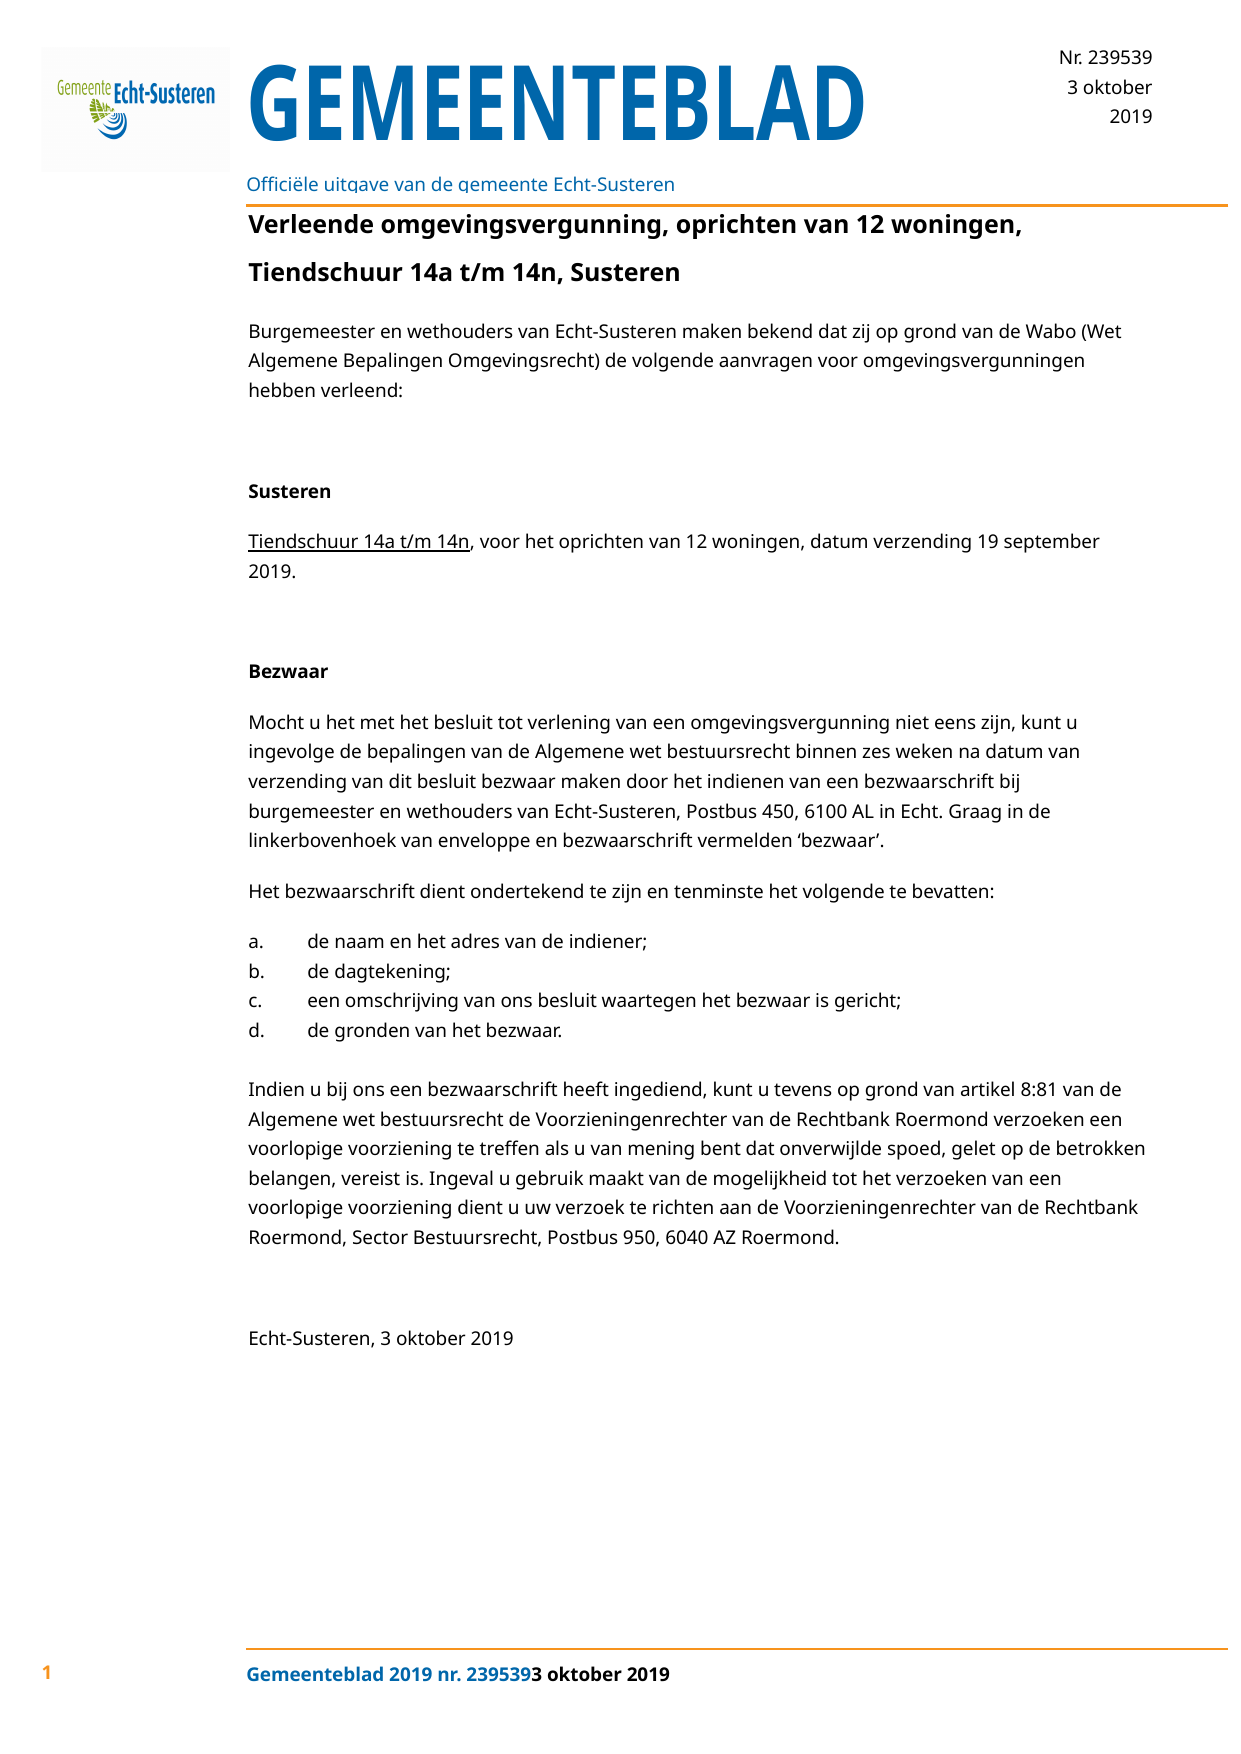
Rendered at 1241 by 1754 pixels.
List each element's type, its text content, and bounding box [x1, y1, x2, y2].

text Echt-Susteren, 3 oktober 2019 [248, 1325, 1152, 1351]
list de naam en het adres van de indiener; [248, 928, 1152, 954]
text Verleende omgevingsvergunning, oprichten van 12 woningen, Tiendschuur 14a t/m 14n, Susteren [248, 207, 1152, 288]
text Het bezwaarschrift dient ondertekend te zijn en tenminste het volgende te bevatten: [248, 878, 1152, 904]
text Susteren [248, 478, 1152, 504]
picture [41, 47, 231, 172]
text Bezwaar [248, 659, 1152, 684]
text Indien u bij ons een bezwaarschrift heeft ingediend, kunt u tevens op grond van artikel 8:81 van de Algemene wet bestuursrecht de Voorzieningenrechter van de Rechtbank Roermond verzoeken een voorlopige voorziening te treffen als u van mening bent dat onverwijlde spoed, gelet op de betrokken belangen, vereist is. Ingeval u gebruik maakt van de mogelijkheid tot het verzoeken van een voorlopige voorziening dient u uw verzoek te richten aan de Voorzieningenrechter van de Rechtbank Roermond, Sector Bestuursrecht, Postbus 950, 6040 AZ Roermond. [248, 1076, 1152, 1250]
text Burgemeester en wethouders van Echt-Susteren maken bekend dat zij op grond van de Wabo (Wet Algemene Bepalingen Omgevingsrecht) de volgende aanvragen voor omgevingsvergunningen hebben verleend: [248, 318, 1152, 403]
text Tiendschuur 14a t/m 14n, voor het oprichten van 12 woningen, datum verzending 19 september 2019. [248, 528, 1152, 584]
list een omschrijving van ons besluit waartegen het bezwaar is gericht; [248, 987, 1152, 1013]
text Mocht u het met het besluit tot verlening van een omgevingsvergunning niet eens zijn, kunt u ingevolge de bepalingen van de Algemene wet bestuursrecht binnen zes weken na datum van verzending van dit besluit bezwaar maken door het indienen van een bezwaarschrift bij burgemeester en wethouders van Echt-Susteren, Postbus 450, 6100 AL in Echt. Graag in de linkerbovenhoek van enveloppe en bezwaarschrift vermelden ‘bezwaar’. [248, 709, 1152, 853]
list de dagtekening; [248, 958, 1152, 984]
list de gronden van het bezwaar. [248, 1017, 1152, 1043]
